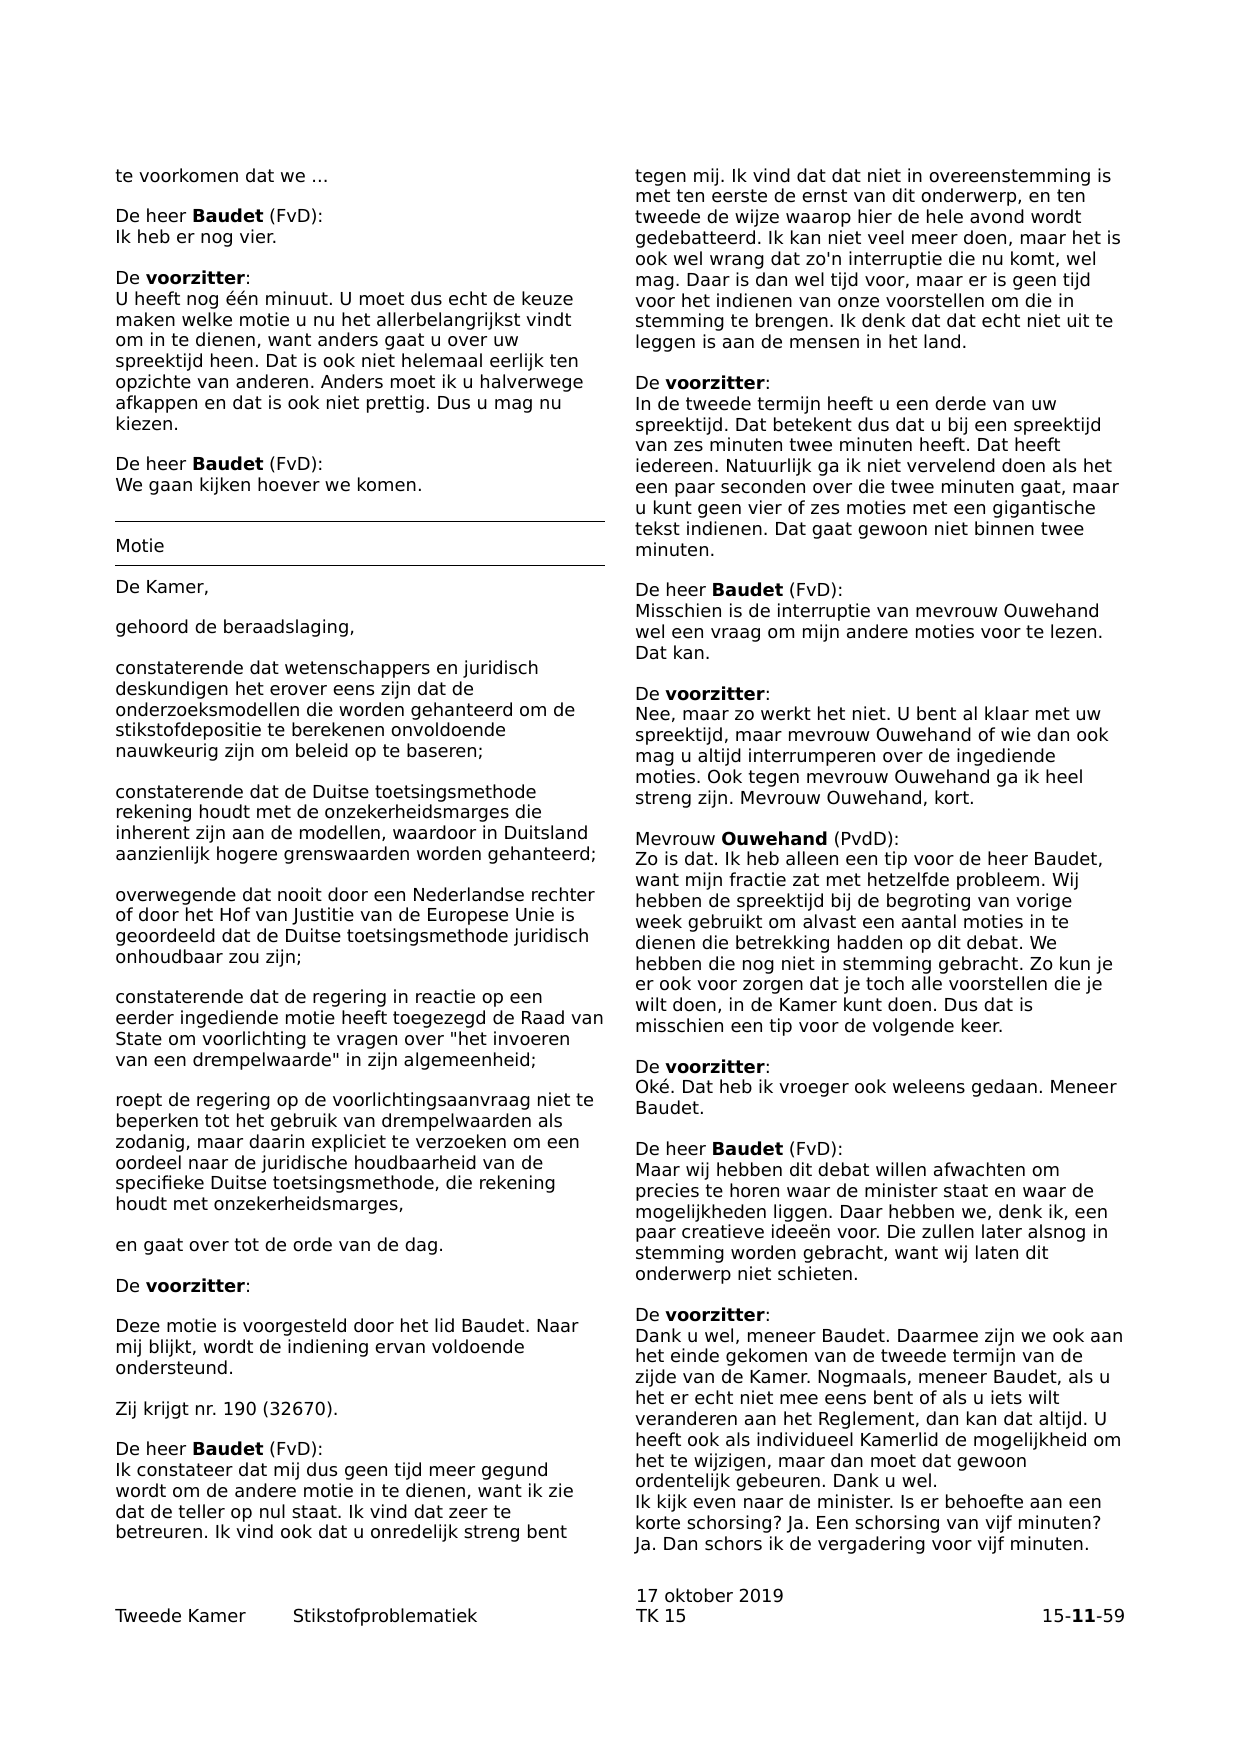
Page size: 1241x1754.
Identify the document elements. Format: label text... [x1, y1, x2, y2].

text De voorzitter: [635, 1305, 1125, 1325]
text Nee, maar zo werkt het niet. U bent al klaar met uw spreektijd, maar mevrouw Ouwehand of wie dan ook mag u altijd interrumperen over de ingediende moties. Ook tegen mevrouw Ouwehand ga ik heel streng zijn. Mevrouw Ouwehand, kort. [635, 704, 1125, 808]
text Dank u wel, meneer Baudet. Daarmee zijn we ook aan het einde gekomen van de tweede termijn van de zijde van de Kamer. Nogmaals, meneer Baudet, als u het er echt niet mee eens bent of als u iets wilt veranderen aan het Reglement, dan kan dat altijd. U heeft ook als individueel Kamerlid de mogelijkheid om het te wijzigen, maar dan moet dat gewoon ordentelijk gebeuren. Dank u wel. [635, 1325, 1125, 1492]
text De voorzitter: [635, 373, 1125, 393]
text overwegende dat nooit door een Nederlandse rechter of door het Hof van Justitie van de Europese Unie is geoordeeld dat de Duitse toetsingsmethode juridisch onhoudbaar zou zijn; [115, 884, 605, 967]
text Oké. Dat heb ik vroeger ook weleens gedaan. Meneer Baudet. [635, 1077, 1125, 1119]
text constaterende dat wetenschappers en juridisch deskundigen het erover eens zijn dat de onderzoeksmodellen die worden gehanteerd om de stikstofdepositie te berekenen onvoldoende nauwkeurig zijn om beleid op te baseren; [115, 658, 605, 762]
text tegen mij. Ik vind dat dat niet in overeenstemming is met ten eerste de ernst van dit onderwerp, en ten tweede de wijze waarop hier de hele avond wordt gedebatteerd. Ik kan niet veel meer doen, maar het is ook wel wrang dat zo'n interruptie die nu komt, wel mag. Daar is dan wel tijd voor, maar er is geen tijd voor het indienen van onze voorstellen om die in stemming te brengen. Ik denk dat dat echt niet uit te leggen is aan de mensen in het land. [635, 165, 1125, 353]
text De Kamer, [115, 576, 605, 597]
text De heer Baudet (FvD): [115, 206, 605, 227]
text De voorzitter: [635, 683, 1125, 704]
text constaterende dat de Duitse toetsingsmethode rekening houdt met de onzekerheidsmarges die inherent zijn aan de modellen, waardoor in Duitsland aanzienlijk hogere grenswaarden worden gehanteerd; [115, 782, 605, 864]
text te voorkomen dat we ... [115, 165, 605, 186]
text Misschien is de interruptie van mevrouw Ouwehand wel een vraag om mijn andere moties voor te lezen. Dat kan. [635, 601, 1125, 663]
text constaterende dat de regering in reactie op een eerder ingediende motie heeft toegezegd de Raad van State om voorlichting te vragen over "het invoeren van een drempelwaarde" in zijn algemeenheid; [115, 987, 605, 1070]
text Motie [115, 536, 605, 556]
text U heeft nog één minuut. U moet dus echt de keuze maken welke motie u nu het allerbelangrijkst vindt om in te dienen, want anders gaat u over uw spreektijd heen. Dat is ook niet helemaal eerlijk ten opzichte van anderen. Anders moet ik u halverwege afkappen en dat is ook niet prettig. Dus u mag nu kiezen. [115, 288, 605, 434]
text Zij krijgt nr. 190 (32670). [115, 1398, 605, 1419]
text Ik constateer dat mij dus geen tijd meer gegund wordt om de andere motie in te dienen, want ik zie dat de teller op nul staat. Ik vind dat zeer te betreuren. Ik vind ook dat u onredelijk streng bent [115, 1460, 605, 1543]
text In de tweede termijn heeft u een derde van uw spreektijd. Dat betekent dus dat u bij een spreektijd van zes minuten twee minuten heeft. Dat heeft iedereen. Natuurlijk ga ik niet vervelend doen als het een paar seconden over die twee minuten gaat, maar u kunt geen vier of zes moties met een gigantische tekst indienen. Dat gaat gewoon niet binnen twee minuten. [635, 393, 1125, 560]
text De heer Baudet (FvD): [115, 454, 605, 475]
text roept de regering op de voorlichtingsaanvraag niet te beperken tot het gebruik van drempelwaarden als zodanig, maar daarin expliciet te verzoeken om een oordeel naar de juridische houdbaarheid van de specifieke Duitse toetsingsmethode, die rekening houdt met onzekerheidsmarges, [115, 1090, 605, 1215]
text De voorzitter: [115, 1275, 605, 1296]
text en gaat over tot de orde van de dag. [115, 1235, 605, 1255]
text Deze motie is voorgesteld door het lid Baudet. Naar mij blijkt, wordt de indiening ervan voldoende ondersteund. [115, 1316, 605, 1378]
text De heer Baudet (FvD): [635, 1139, 1125, 1160]
text Ik kijk even naar de minister. Is er behoefte aan een korte schorsing? Ja. Een schorsing van vijf minuten? Ja. Dan schors ik de vergadering voor vijf minuten. [635, 1492, 1125, 1554]
text Mevrouw Ouwehand (PvdD): [635, 828, 1125, 849]
text Zo is dat. Ik heb alleen een tip voor de heer Baudet, want mijn fractie zat met hetzelfde probleem. Wij hebben de spreektijd bij de begroting van vorige week gebruikt om alvast een aantal moties in te dienen die betrekking hadden op dit debat. We hebben die nog niet in stemming gebracht. Zo kun je er ook voor zorgen dat je toch alle voorstellen die je wilt doen, in de Kamer kunt doen. Dus dat is misschien een tip voor de volgende keer. [635, 849, 1125, 1037]
text De heer Baudet (FvD): [635, 580, 1125, 601]
text Maar wij hebben dit debat willen afwachten om precies te horen waar de minister staat en waar de mogelijkheden liggen. Daar hebben we, denk ik, een paar creatieve ideeën voor. Die zullen later alsnog in stemming worden gebracht, want wij laten dit onderwerp niet schieten. [635, 1160, 1125, 1285]
text gehoord de beraadslaging, [115, 617, 605, 638]
text Ik heb er nog vier. [115, 227, 605, 248]
text De voorzitter: [635, 1057, 1125, 1077]
text De voorzitter: [115, 268, 605, 288]
text De heer Baudet (FvD): [115, 1439, 605, 1460]
text We gaan kijken hoever we komen. [115, 475, 605, 496]
